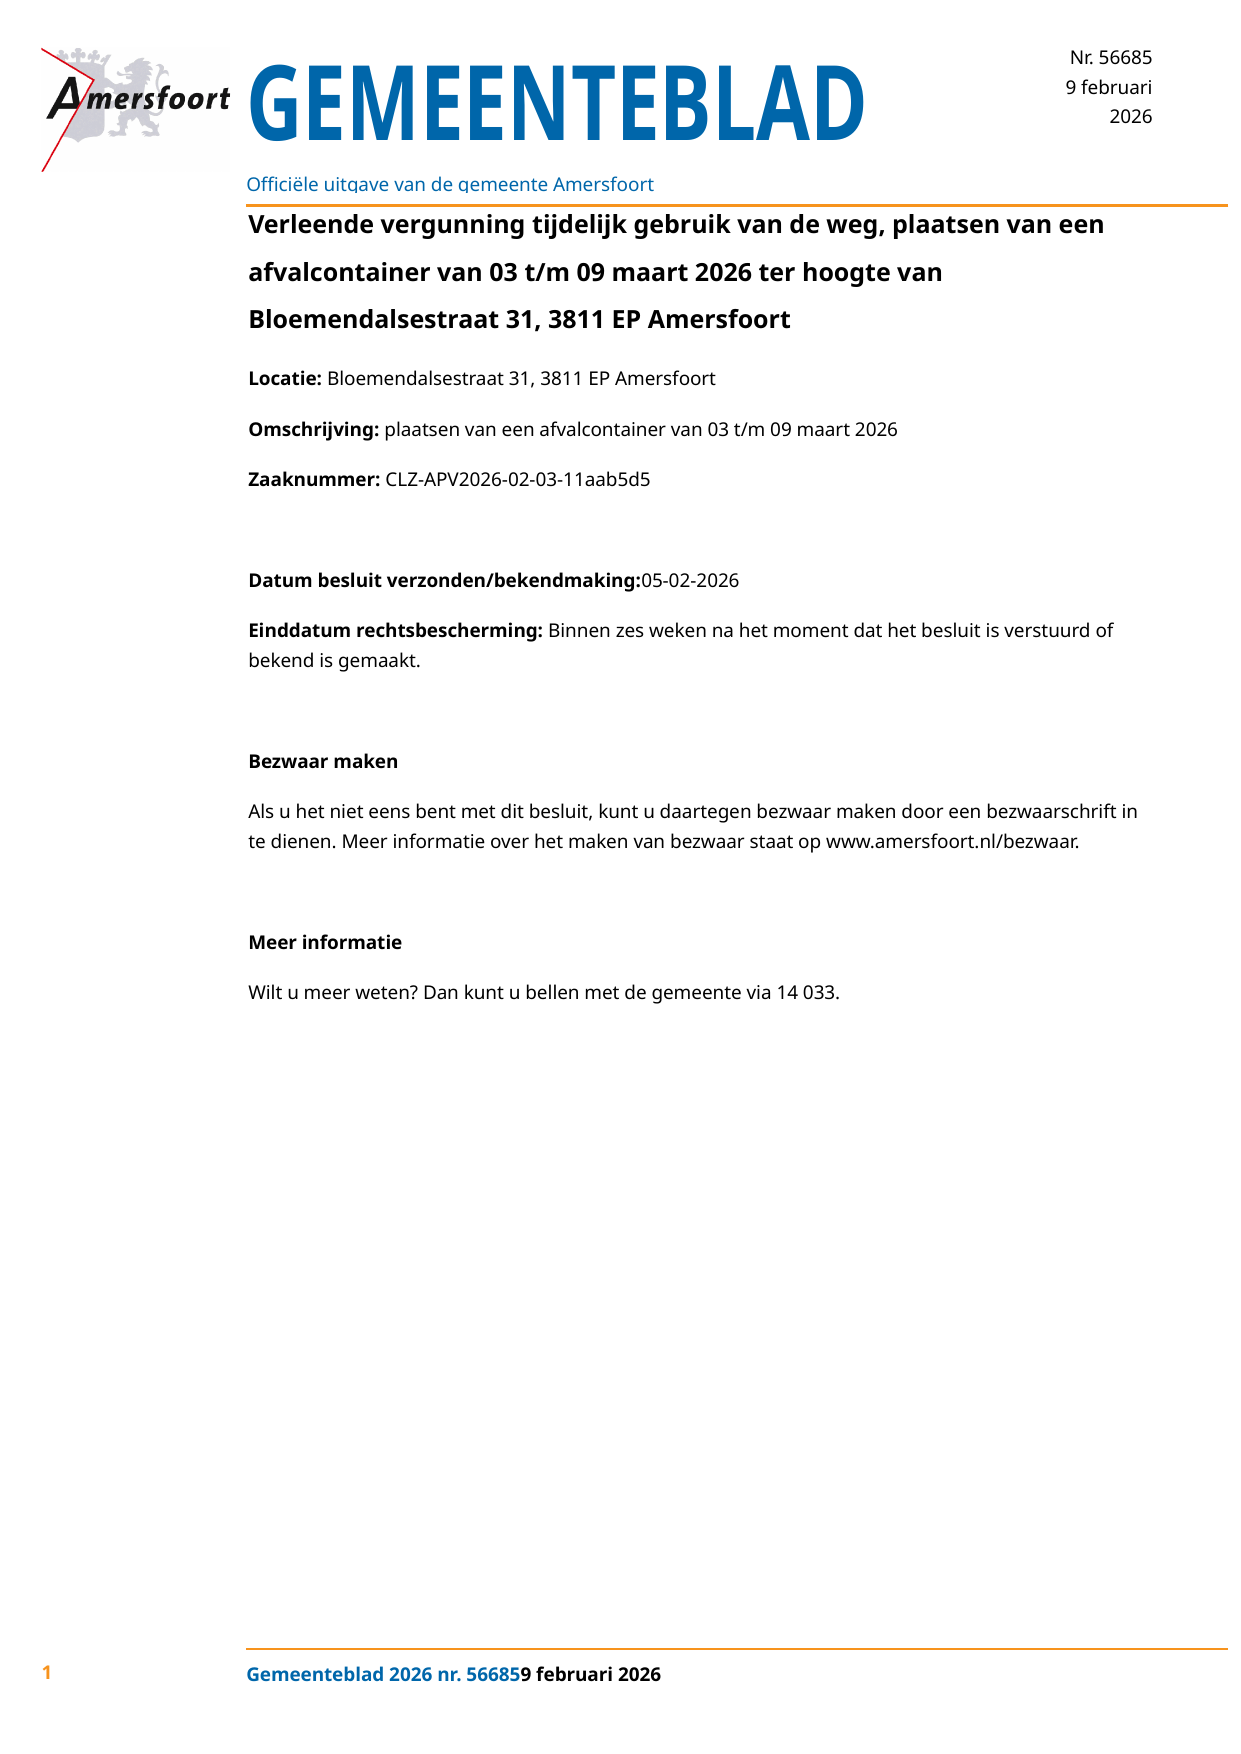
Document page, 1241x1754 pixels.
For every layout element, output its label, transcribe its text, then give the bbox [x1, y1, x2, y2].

text Verleende vergunning tijdelijk gebruik van de weg, plaatsen van een afvalcontainer van 03 t/m 09 maart 2026 ter hoogte van Bloemendalsestraat 31, 3811 EP Amersfoort [248, 207, 1152, 336]
text Einddatum rechtsbescherming: Binnen zes weken na het moment dat het besluit is verstuurd of bekend is gemaakt. [248, 618, 1152, 673]
text Locatie: Bloemendalsestraat 31, 3811 EP Amersfoort [248, 366, 1152, 391]
text Zaaknummer: CLZ-APV2026-02-03-11aab5d5 [248, 466, 1152, 492]
text Als u het niet eens bent met dit besluit, kunt u daartegen bezwaar maken door een bezwaarschrift in te dienen. Meer informatie over het maken van bezwaar staat op www.amersfoort.nl/bezwaar. [248, 798, 1152, 854]
text Omschrijving: plaatsen van een afvalcontainer van 03 t/m 09 maart 2026 [248, 416, 1152, 442]
text Bezwaar maken [248, 748, 1152, 774]
text Datum besluit verzonden/bekendmaking:05-02-2026 [248, 567, 1152, 593]
text Wilt u meer weten? Dan kunt u bellen met de gemeente via 14 033. [248, 979, 1152, 1005]
text Meer informatie [248, 929, 1152, 954]
picture [41, 47, 231, 172]
